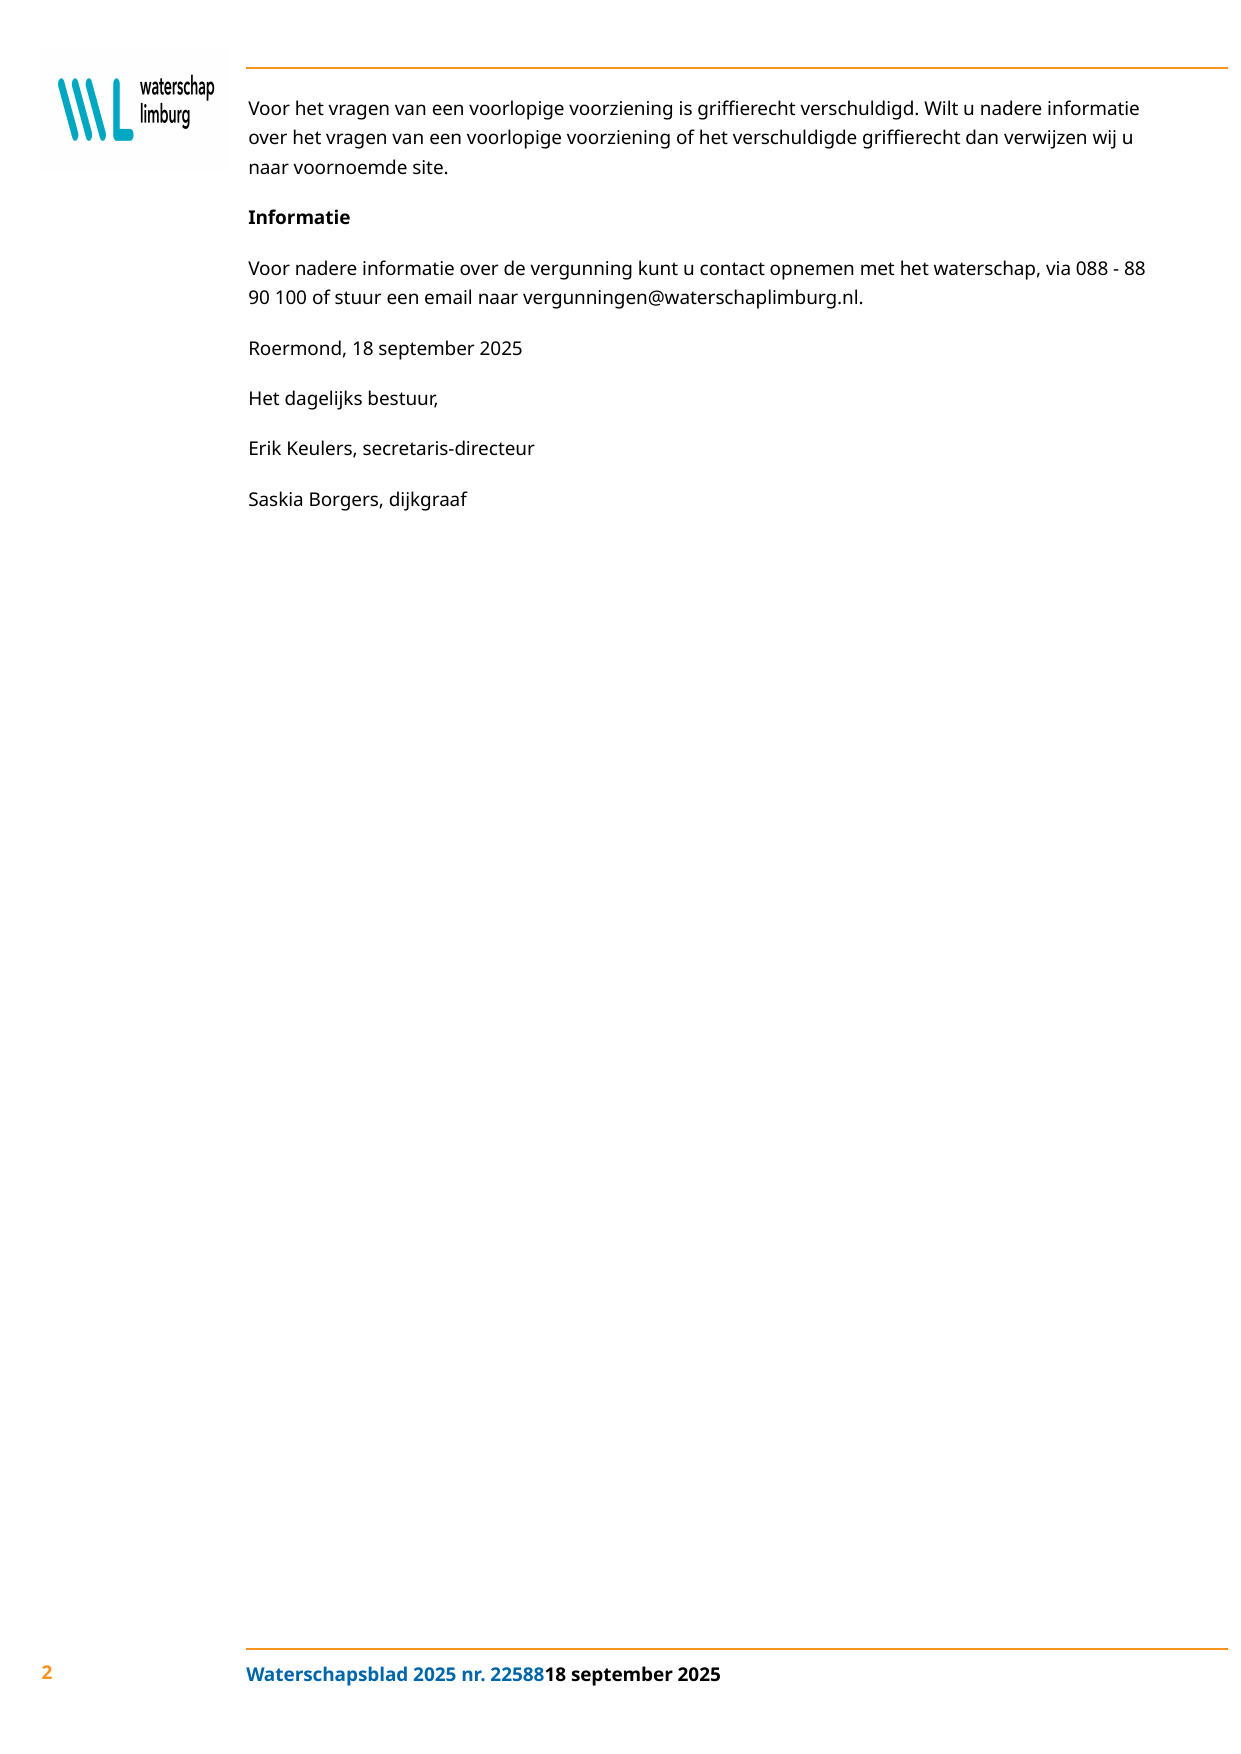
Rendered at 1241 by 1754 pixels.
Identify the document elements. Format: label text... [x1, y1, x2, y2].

text Informatie [248, 204, 1152, 230]
text Voor nadere informatie over de vergunning kunt u contact opnemen met het waterschap, via 088 - 88 90 100 of stuur een email naar vergunningen@waterschaplimburg.nl. [248, 255, 1152, 310]
text Saskia Borgers, dijkgraaf [248, 486, 1152, 512]
text Roermond, 18 september 2025 [248, 335, 1152, 361]
text Het dagelijks bestuur, [248, 385, 1152, 411]
picture [41, 47, 231, 172]
text Erik Keulers, secretaris-directeur [248, 436, 1152, 461]
text Voor het vragen van een voorlopige voorziening is griffierecht verschuldigd. Wilt u nadere informatie over het vragen van een voorlopige voorziening of het verschuldigde griffierecht dan verwijzen wij u naar voornoemde site. [248, 95, 1152, 180]
